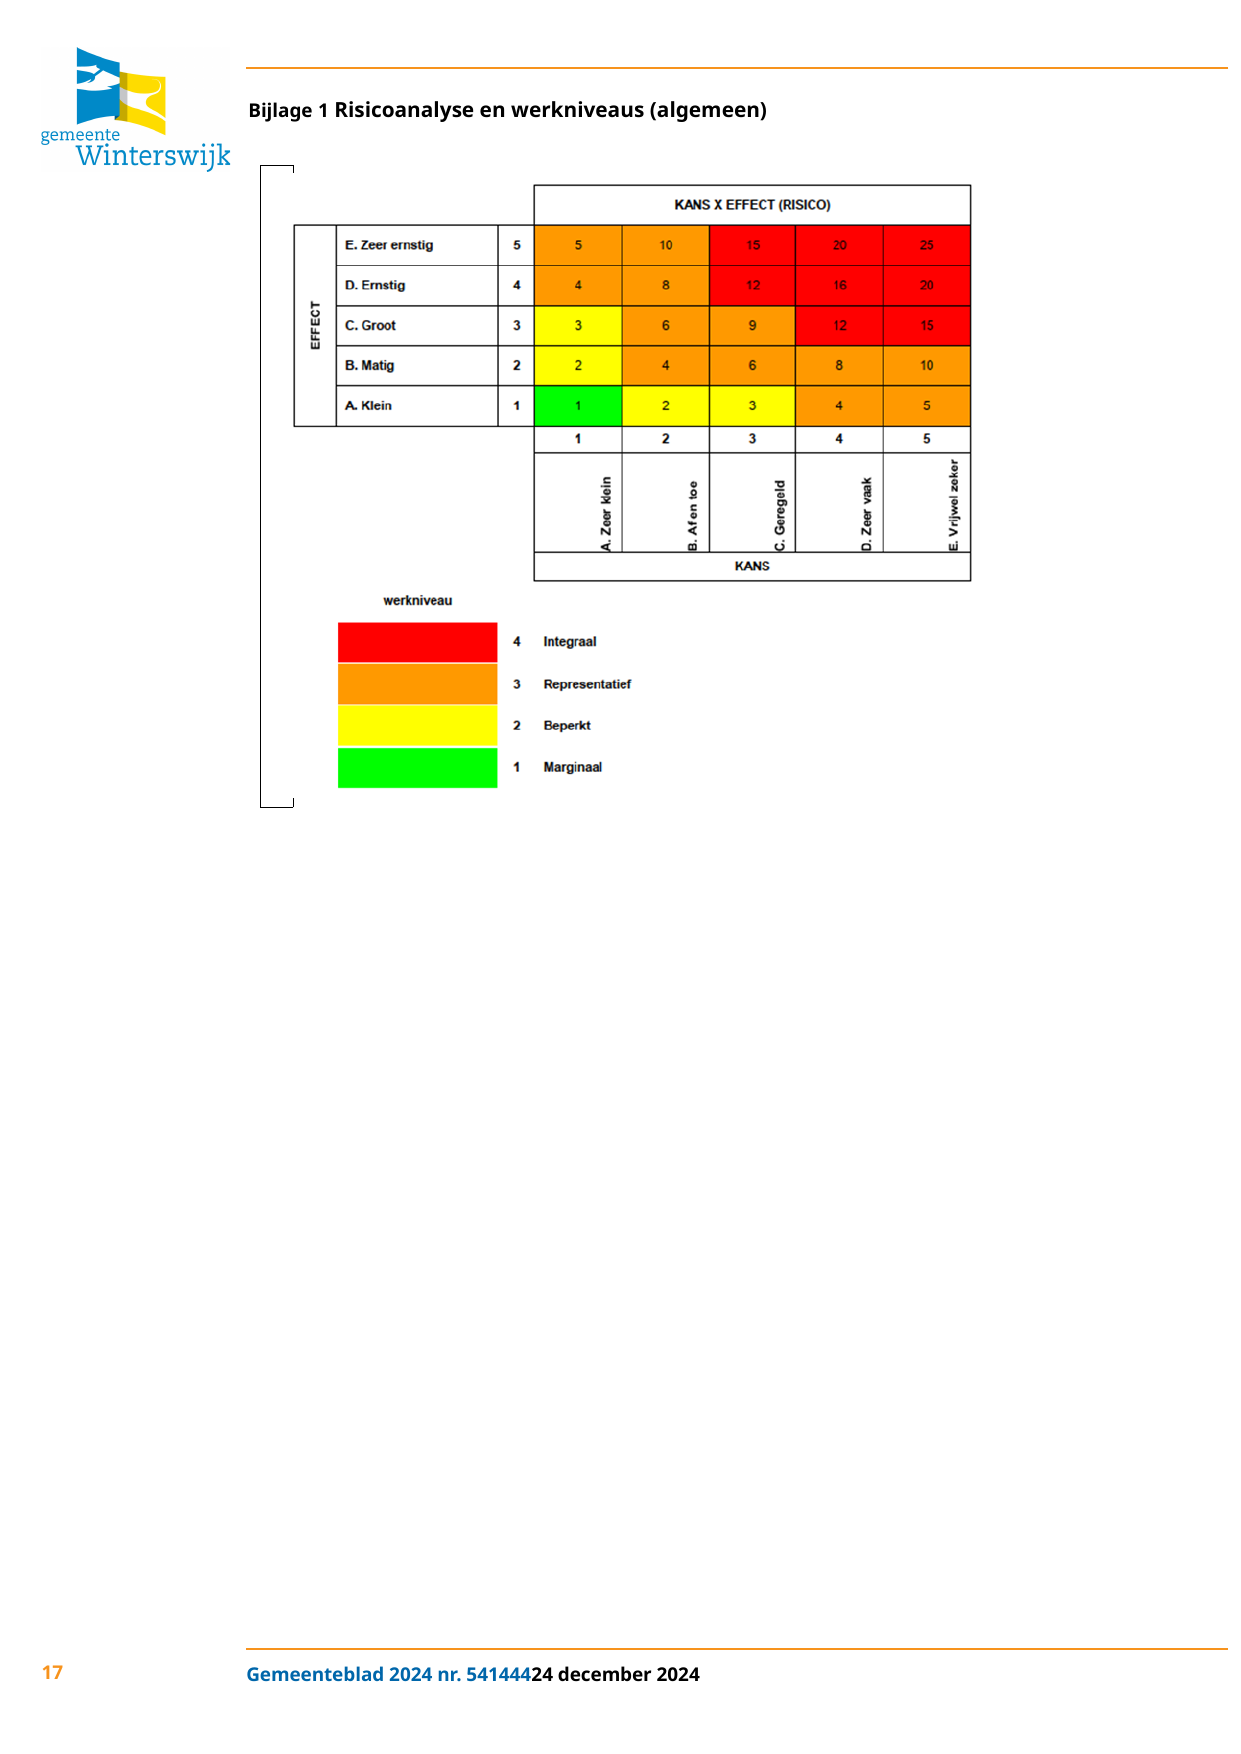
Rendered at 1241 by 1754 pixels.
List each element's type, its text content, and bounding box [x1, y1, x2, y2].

picture [225, 153, 231, 162]
text Bijlage 1 Risicoanalyse en werkniveaus (algemeen) [248, 95, 1152, 123]
picture [268, 173, 978, 798]
picture [41, 47, 231, 172]
